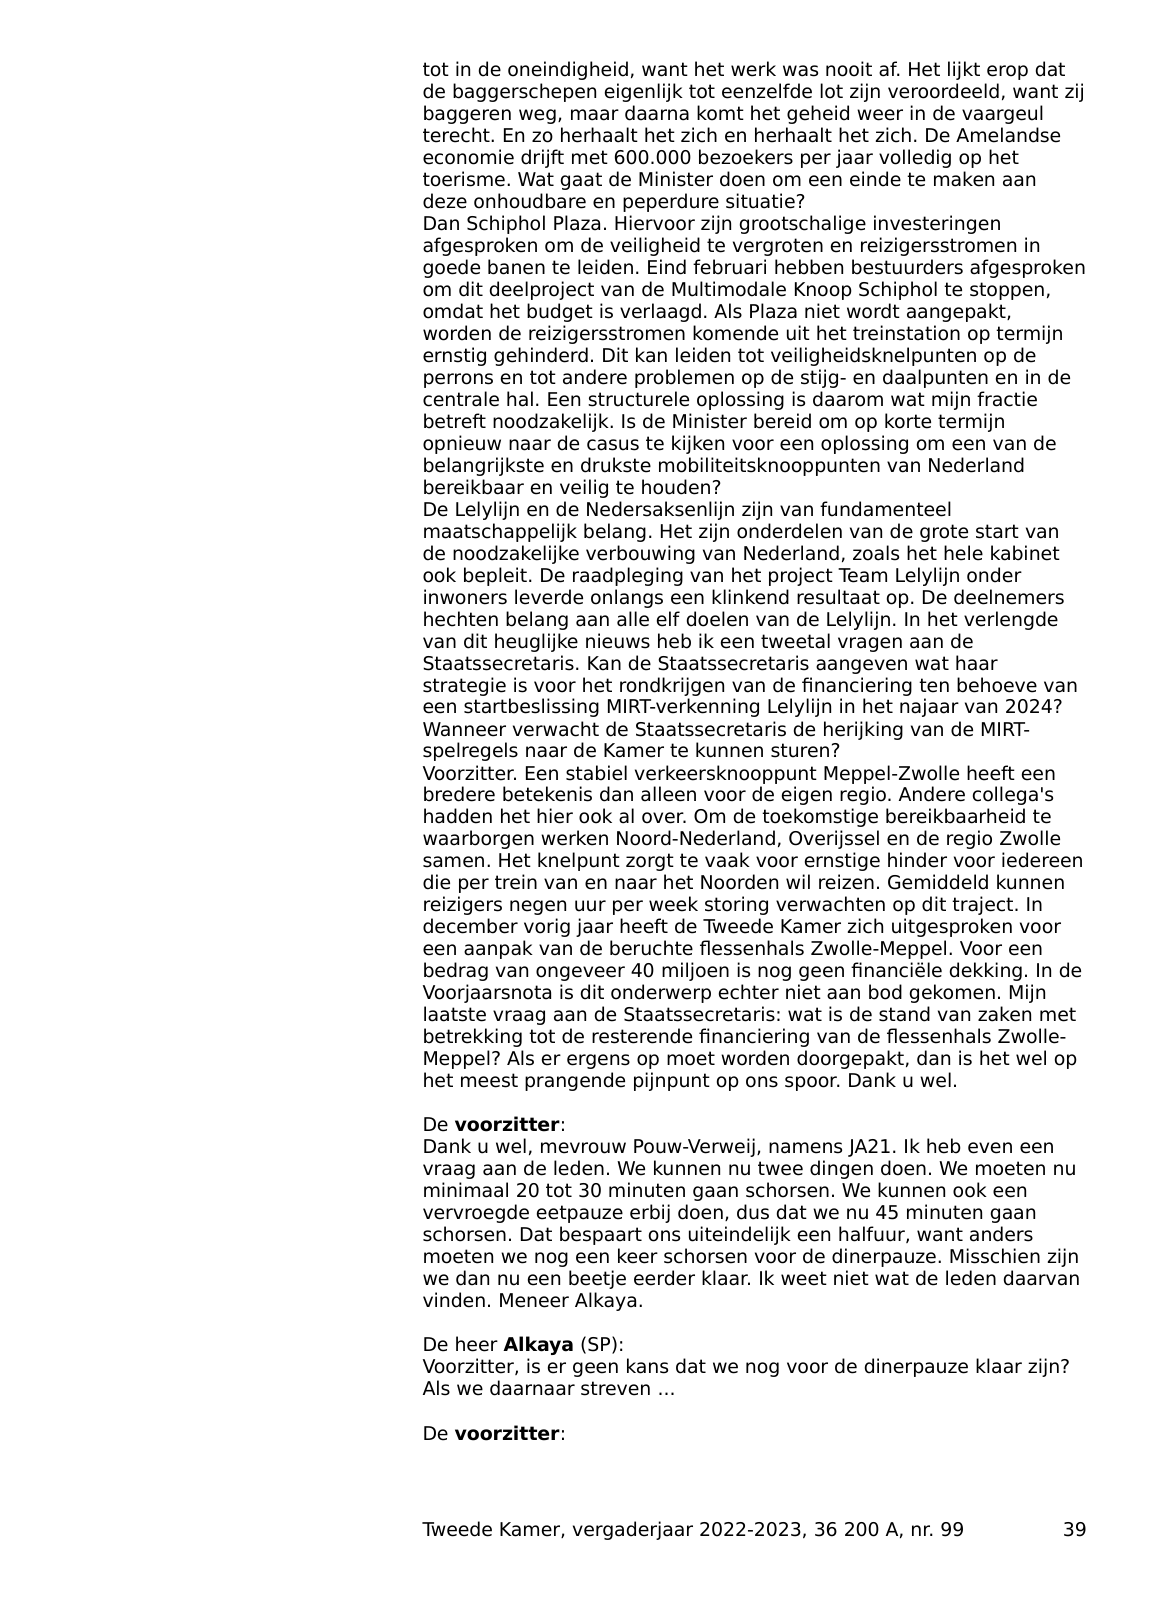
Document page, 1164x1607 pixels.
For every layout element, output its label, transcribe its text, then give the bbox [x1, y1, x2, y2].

text De heer Alkaya (SP): [422, 1334, 1087, 1356]
text Voorzitter. Een stabiel verkeersknooppunt Meppel-Zwolle heeft een bredere betekenis dan alleen voor de eigen regio. Andere collega's hadden het hier ook al over. Om de toekomstige bereikbaarheid te waarborgen werken Noord-Nederland, Overijssel en de regio Zwolle samen. Het knelpunt zorgt te vaak voor ernstige hinder voor iedereen die per trein van en naar het Noorden wil reizen. Gemiddeld kunnen reizigers negen uur per week storing verwachten op dit traject. In december vorig jaar heeft de Tweede Kamer zich uitgesproken voor een aanpak van de beruchte flessenhals Zwolle-Meppel. Voor een bedrag van ongeveer 40 miljoen is nog geen financiële dekking. In de Voorjaarsnota is dit onderwerp echter niet aan bod gekomen. Mijn laatste vraag aan de Staatssecretaris: wat is de stand van zaken met betrekking tot de resterende financiering van de flessenhals Zwolle-Meppel? Als er ergens op moet worden doorgepakt, dan is het wel op het meest prangende pijnpunt op ons spoor. Dank u wel. [422, 762, 1087, 1092]
text Dank u wel, mevrouw Pouw-Verweij, namens JA21. Ik heb even een vraag aan de leden. We kunnen nu twee dingen doen. We moeten nu minimaal 20 tot 30 minuten gaan schorsen. We kunnen ook een vervroegde eetpauze erbij doen, dus dat we nu 45 minuten gaan schorsen. Dat bespaart ons uiteindelijk een halfuur, want anders moeten we nog een keer schorsen voor de dinerpauze. Misschien zijn we dan nu een beetje eerder klaar. Ik weet niet wat de leden daarvan vinden. Meneer Alkaya. [422, 1136, 1087, 1312]
text Dan Schiphol Plaza. Hiervoor zijn grootschalige investeringen afgesproken om de veiligheid te vergroten en reizigersstromen in goede banen te leiden. Eind februari hebben bestuurders afgesproken om dit deelproject van de Multimodale Knoop Schiphol te stoppen, omdat het budget is verlaagd. Als Plaza niet wordt aangepakt, worden de reizigersstromen komende uit het treinstation op termijn ernstig gehinderd. Dit kan leiden tot veiligheidsknelpunten op de perrons en tot andere problemen op de stijg- en daalpunten en in de centrale hal. Een structurele oplossing is daarom wat mijn fractie betreft noodzakelijk. Is de Minister bereid om op korte termijn opnieuw naar de casus te kijken voor een oplossing om een van de belangrijkste en drukste mobiliteitsknooppunten van Nederland bereikbaar en veilig te houden? [422, 213, 1087, 499]
text De voorzitter: [422, 1422, 1087, 1444]
text De voorzitter: [422, 1114, 1087, 1136]
text tot in de oneindigheid, want het werk was nooit af. Het lijkt erop dat de baggerschepen eigenlijk tot eenzelfde lot zijn veroordeeld, want zij baggeren weg, maar daarna komt het geheid weer in de vaargeul terecht. En zo herhaalt het zich en herhaalt het zich. De Amelandse economie drijft met 600.000 bezoekers per jaar volledig op het toerisme. Wat gaat de Minister doen om een einde te maken aan deze onhoudbare en peperdure situatie? [422, 59, 1087, 213]
text Voorzitter, is er geen kans dat we nog voor de dinerpauze klaar zijn? Als we daarnaar streven ... [422, 1356, 1087, 1400]
text De Lelylijn en de Nedersaksenlijn zijn van fundamenteel maatschappelijk belang. Het zijn onderdelen van de grote start van de noodzakelijke verbouwing van Nederland, zoals het hele kabinet ook bepleit. De raadpleging van het project Team Lelylijn onder inwoners leverde onlangs een klinkend resultaat op. De deelnemers hechten belang aan alle elf doelen van de Lelylijn. In het verlengde van dit heuglijke nieuws heb ik een tweetal vragen aan de Staatssecretaris. Kan de Staatssecretaris aangeven wat haar strategie is voor het rondkrijgen van de financiering ten behoeve van een startbeslissing MIRT-verkenning Lelylijn in het najaar van 2024? Wanneer verwacht de Staatssecretaris de herijking van de MIRT-spelregels naar de Kamer te kunnen sturen? [422, 499, 1087, 762]
